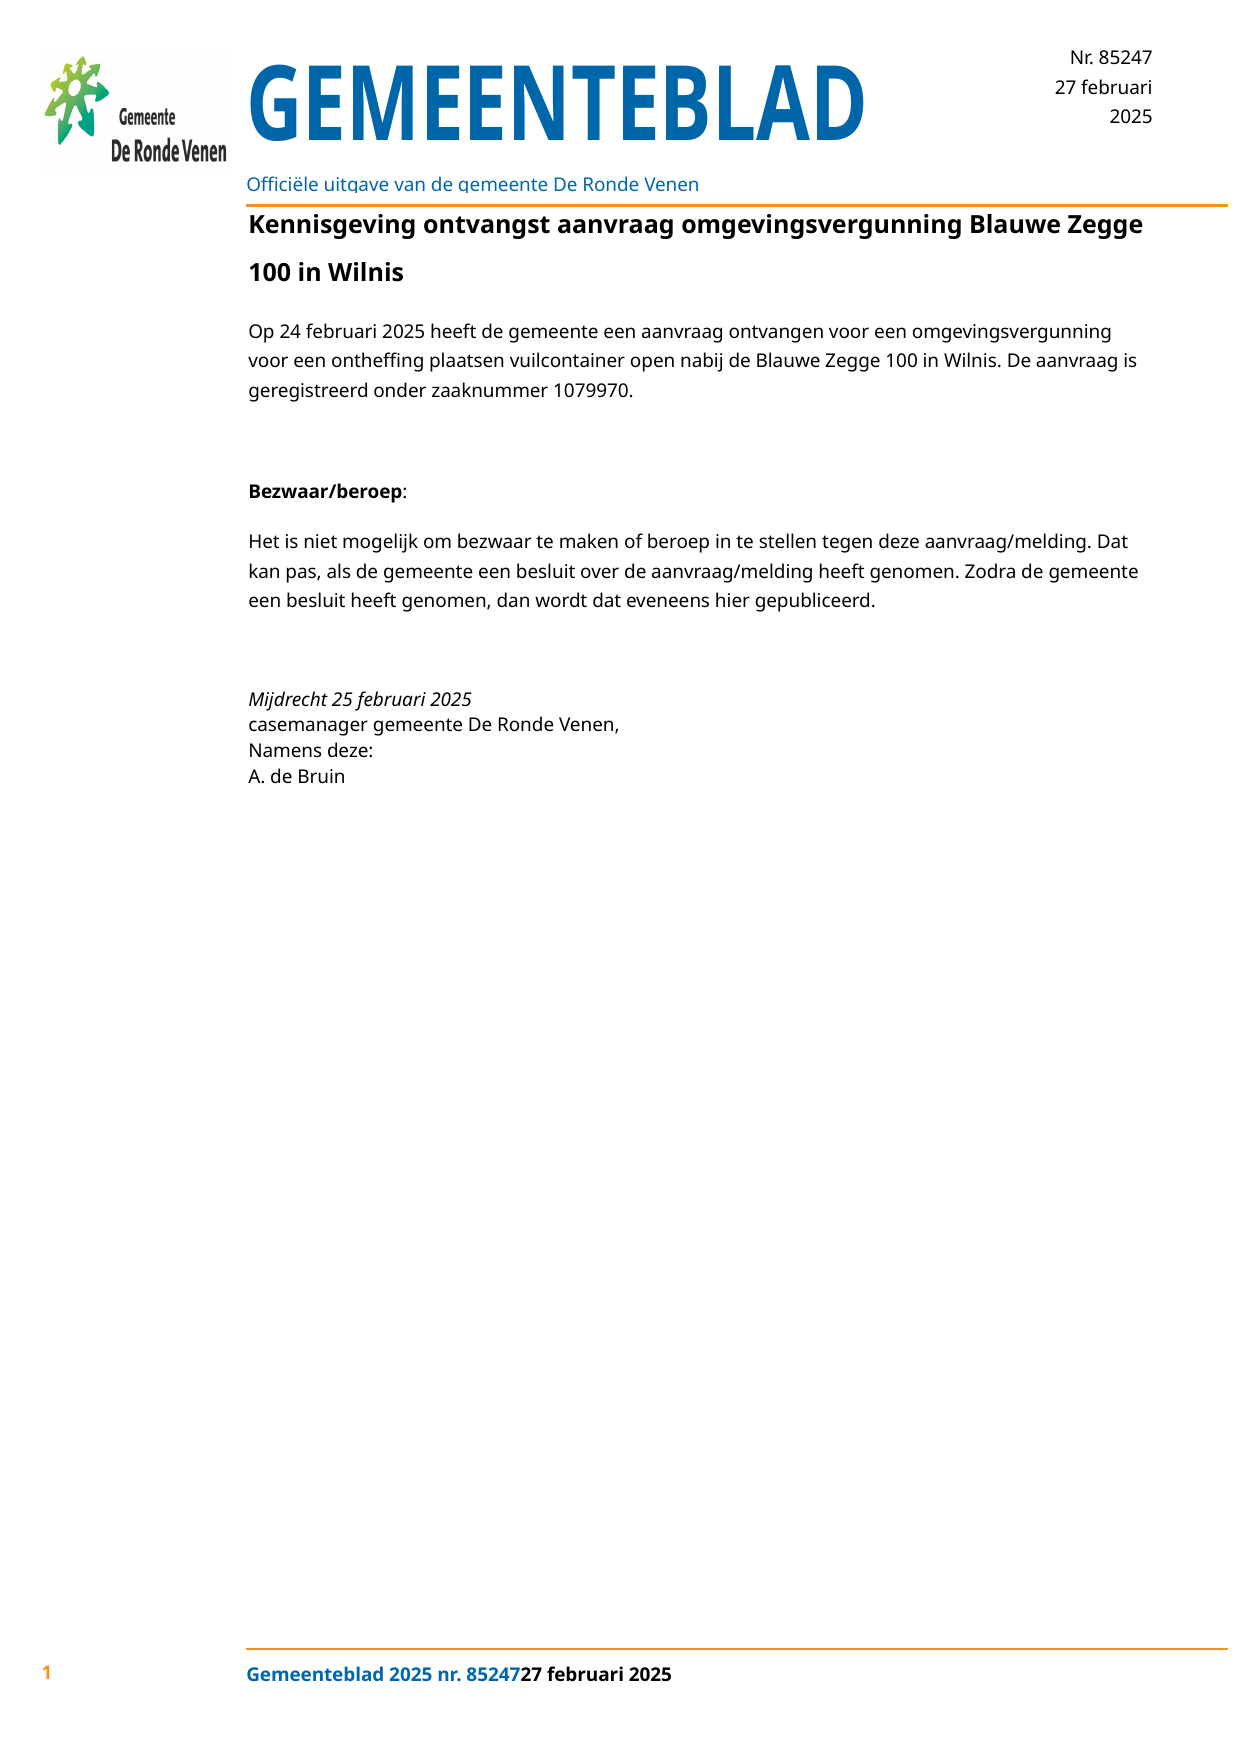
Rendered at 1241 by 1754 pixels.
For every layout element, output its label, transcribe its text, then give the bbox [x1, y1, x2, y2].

text Bezwaar/beroep: [248, 478, 1152, 504]
picture [41, 47, 231, 172]
text Mijdrecht 25 februari 2025 [248, 686, 1152, 711]
text Kennisgeving ontvangst aanvraag omgevingsvergunning Blauwe Zegge 100 in Wilnis [248, 207, 1152, 288]
text Namens deze: [248, 737, 1152, 763]
text A. de Bruin [248, 763, 1152, 789]
text casemanager gemeente De Ronde Venen, [248, 711, 1152, 737]
text Op 24 februari 2025 heeft de gemeente een aanvraag ontvangen voor een omgevingsvergunning voor een ontheffing plaatsen vuilcontainer open nabij de Blauwe Zegge 100 in Wilnis. De aanvraag is geregistreerd onder zaaknummer 1079970. [248, 318, 1152, 403]
text Het is niet mogelijk om bezwaar te maken of beroep in te stellen tegen deze aanvraag/melding. Dat kan pas, als de gemeente een besluit over de aanvraag/melding heeft genomen. Zodra de gemeente een besluit heeft genomen, dan wordt dat eveneens hier gepubliceerd. [248, 528, 1152, 613]
